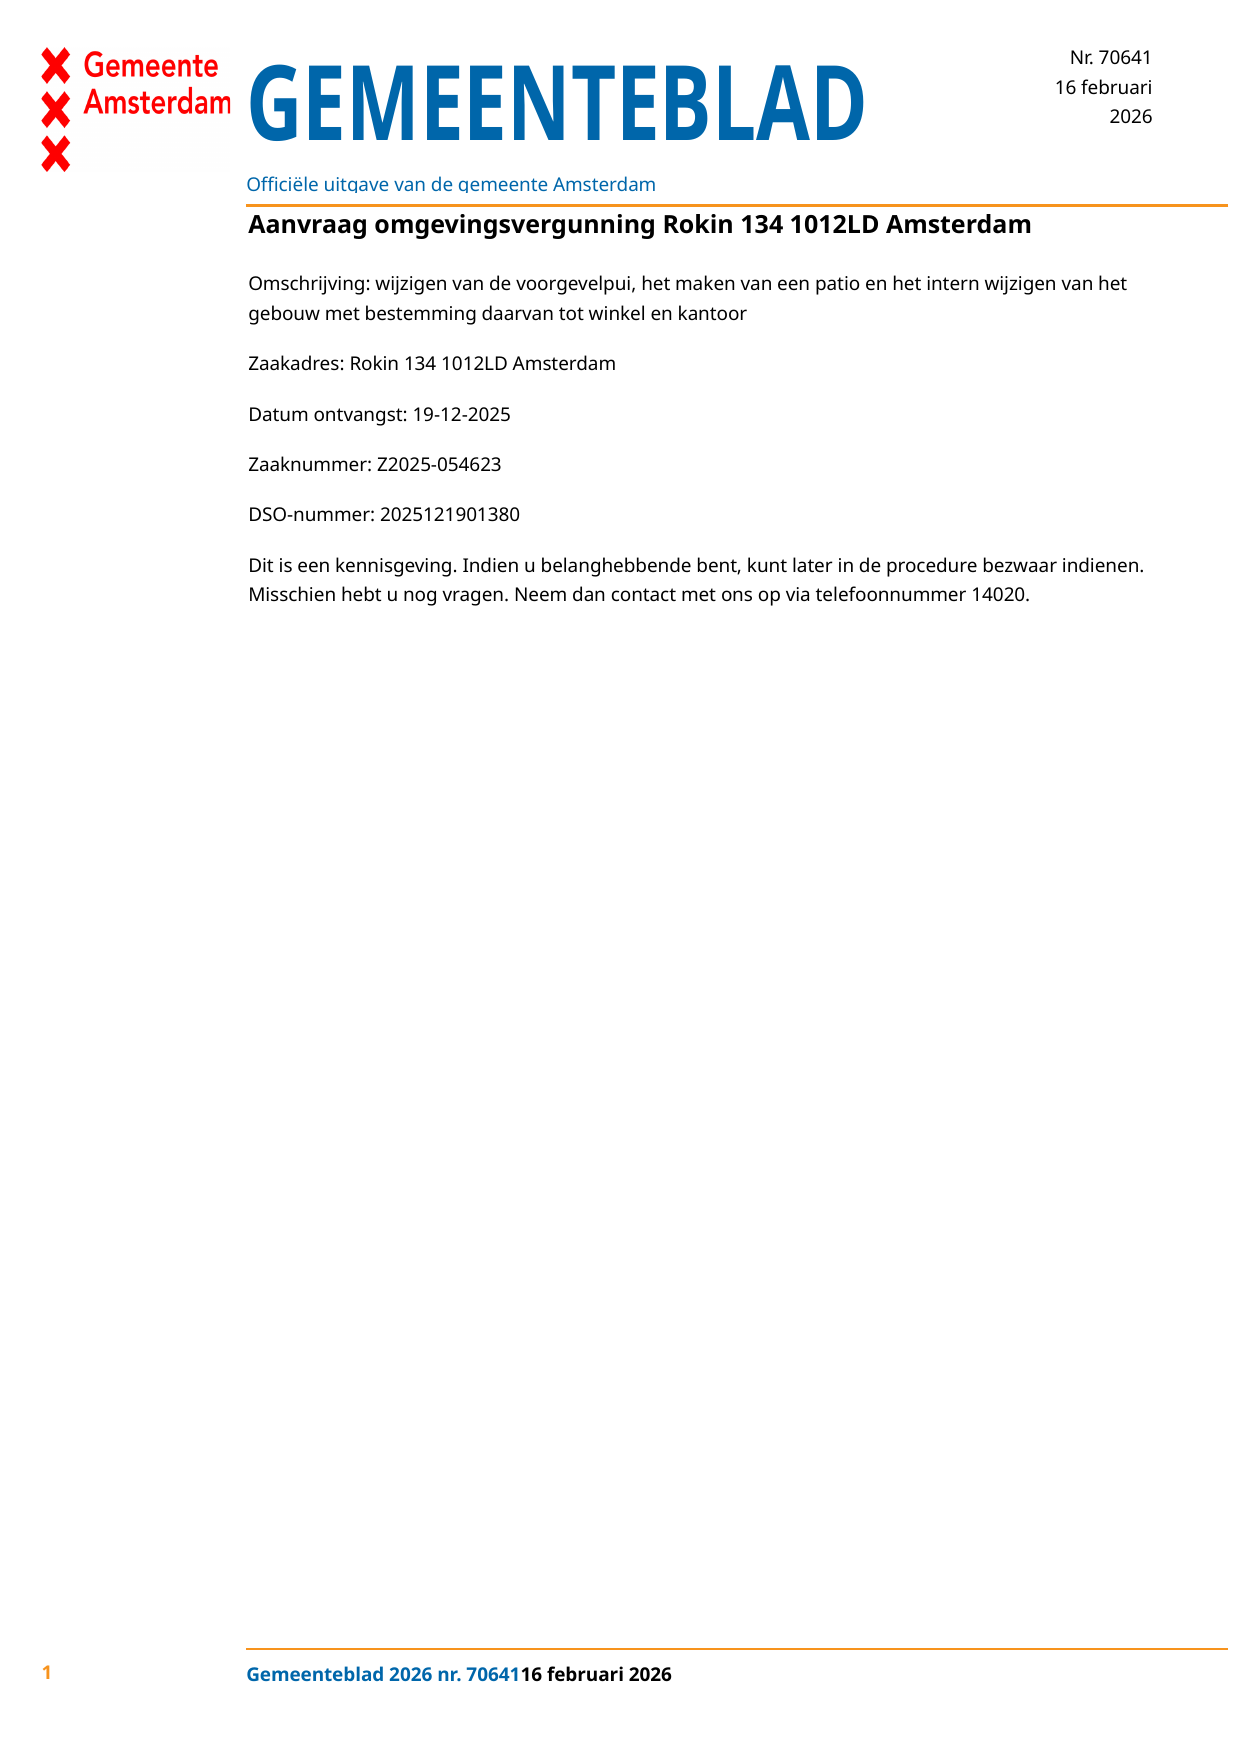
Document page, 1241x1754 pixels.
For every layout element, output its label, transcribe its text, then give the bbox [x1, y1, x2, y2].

text Aanvraag omgevingsvergunning Rokin 134 1012LD Amsterdam [248, 207, 1152, 241]
text Dit is een kennisgeving. Indien u belanghebbende bent, kunt later in de procedure bezwaar indienen. Misschien hebt u nog vragen. Neem dan contact met ons op via telefoonnummer 14020. [248, 552, 1152, 607]
text Datum ontvangst: 19-12-2025 [248, 401, 1152, 426]
text Zaaknummer: Z2025-054623 [248, 451, 1152, 477]
picture [41, 47, 231, 172]
text DSO-nummer: 2025121901380 [248, 502, 1152, 527]
text Omschrijving: wijzigen van de voorgevelpui, het maken van een patio en het intern wijzigen van het gebouw met bestemming daarvan tot winkel en kantoor [248, 270, 1152, 326]
text Zaakadres: Rokin 134 1012LD Amsterdam [248, 350, 1152, 376]
